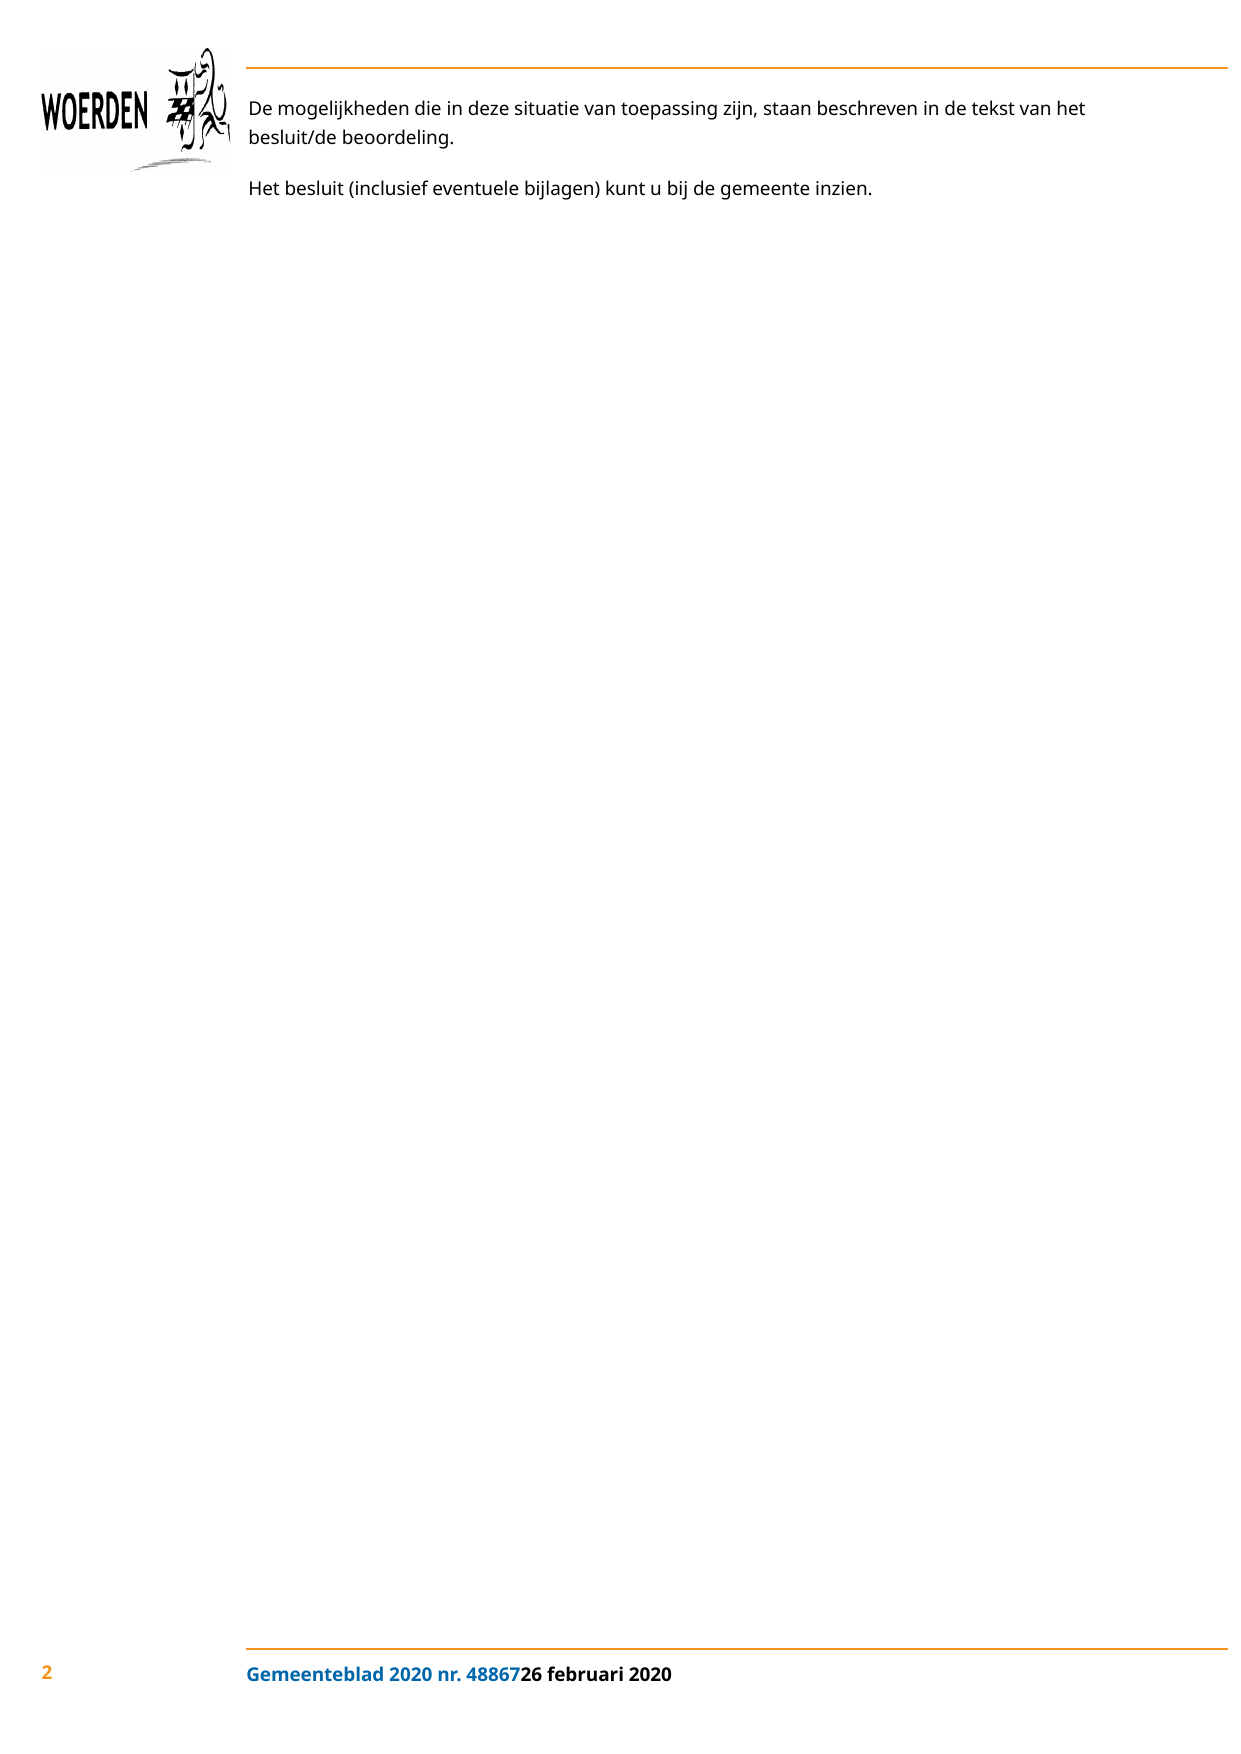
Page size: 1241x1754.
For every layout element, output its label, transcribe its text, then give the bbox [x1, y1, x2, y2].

picture [41, 47, 231, 172]
text Het besluit (inclusief eventuele bijlagen) kunt u bij de gemeente inzien. [248, 175, 1152, 201]
text De mogelijkheden die in deze situatie van toepassing zijn, staan beschreven in de tekst van het besluit/de beoordeling. [248, 95, 1152, 150]
